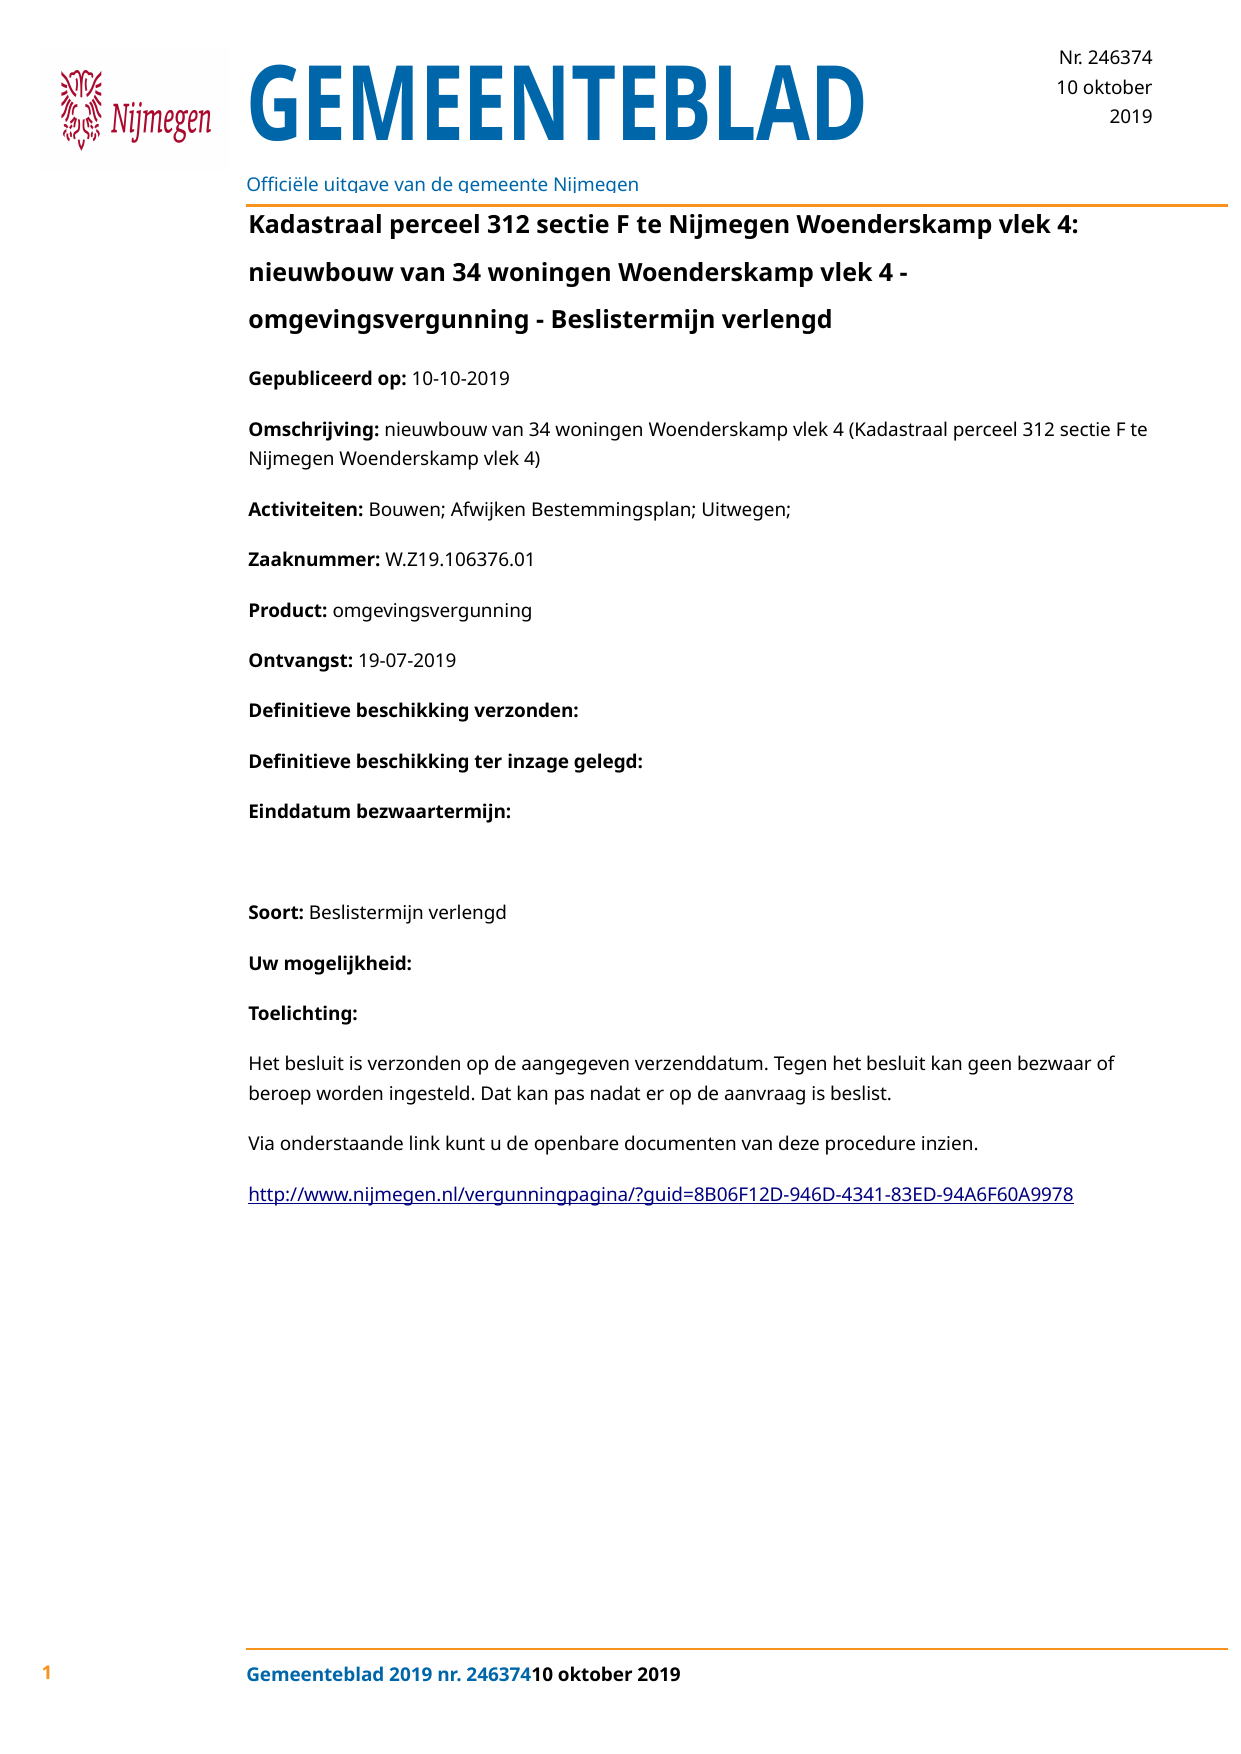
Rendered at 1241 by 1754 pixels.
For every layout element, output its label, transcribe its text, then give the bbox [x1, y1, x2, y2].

text Gepubliceerd op: 10-10-2019 [248, 366, 1152, 391]
text Soort: Beslistermijn verlengd [248, 899, 1152, 925]
text Zaaknummer: W.Z19.106376.01 [248, 546, 1152, 572]
text Kadastraal perceel 312 sectie F te Nijmegen Woenderskamp vlek 4: nieuwbouw van 34 woningen Woenderskamp vlek 4 - omgevingsvergunning - Beslistermijn verlengd [248, 207, 1152, 336]
text Activiteiten: Bouwen; Afwijken Bestemmingsplan; Uitwegen; [248, 496, 1152, 522]
picture [41, 47, 231, 172]
text Product: omgevingsvergunning [248, 597, 1152, 622]
text Omschrijving: nieuwbouw van 34 woningen Woenderskamp vlek 4 (Kadastraal perceel 312 sectie F te Nijmegen Woenderskamp vlek 4) [248, 416, 1152, 471]
text Het besluit is verzonden op de aangegeven verzenddatum. Tegen het besluit kan geen bezwaar of beroep worden ingesteld. Dat kan pas nadat er op de aanvraag is beslist. [248, 1051, 1152, 1106]
text Via onderstaande link kunt u de openbare documenten van deze procedure inzien. [248, 1131, 1152, 1156]
text Definitieve beschikking ter inzage gelegd: [248, 748, 1152, 774]
text Ontvangst: 19-07-2019 [248, 647, 1152, 673]
text Toelichting: [248, 1000, 1152, 1026]
text Definitieve beschikking verzonden: [248, 698, 1152, 723]
text http://www.nijmegen.nl/vergunningpagina/?guid=8B06F12D-946D-4341-83ED-94A6F60A9978 [248, 1181, 1152, 1207]
text Uw mogelijkheid: [248, 950, 1152, 975]
text Einddatum bezwaartermijn: [248, 798, 1152, 824]
